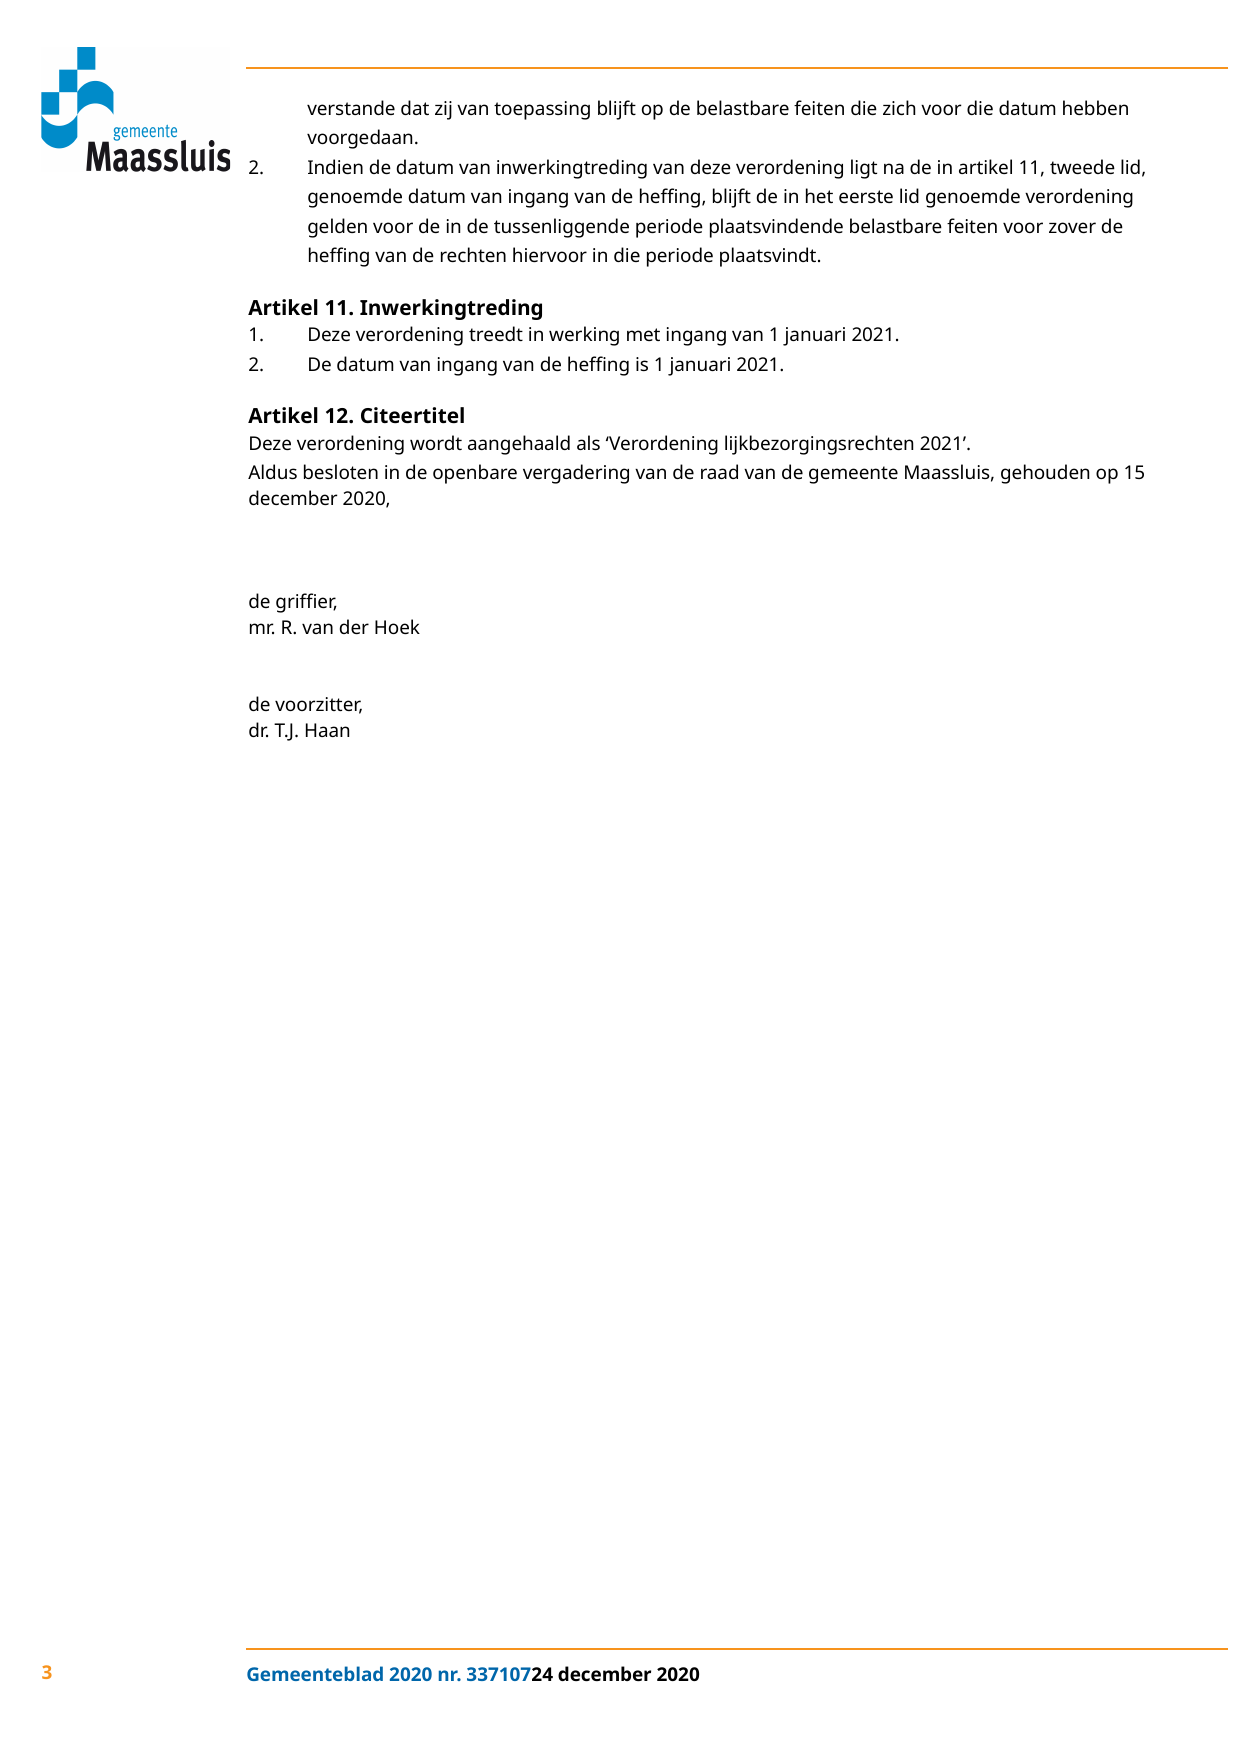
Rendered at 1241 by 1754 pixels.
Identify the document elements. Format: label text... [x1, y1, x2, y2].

list Indien de datum van inwerkingtreding van deze verordening ligt na de in artikel 11, tweede lid, genoemde datum van ingang van de heffing, blijft de in het eerste lid genoemde verordening gelden voor de in de tussenliggende periode plaatsvindende belastbare feiten voor zover de heffing van de rechten hiervoor in die periode plaatsvindt. [248, 154, 1152, 268]
text Aldus besloten in de openbare vergadering van de raad van de gemeente Maassluis, gehouden op 15 december 2020, [248, 459, 1152, 511]
text de voorzitter, [248, 691, 1152, 717]
picture [41, 47, 231, 172]
list Deze verordening treedt in werking met ingang van 1 januari 2021. [248, 322, 1152, 347]
text dr. T.J. Haan [248, 717, 1152, 743]
picture [41, 47, 77, 92]
list De datum van ingang van de heffing is 1 januari 2021. [248, 351, 1152, 377]
text Deze verordening wordt aangehaald als ‘Verordening lijkbezorgingsrechten 2021’. [248, 430, 1152, 456]
text Artikel 11. Inwerkingtreding [248, 293, 1152, 322]
list verstande dat zij van toepassing blijft op de belastbare feiten die zich voor die datum hebben voorgedaan. [248, 95, 1152, 150]
text de griffier, [248, 588, 1152, 614]
text mr. R. van der Hoek [248, 614, 1152, 640]
text Artikel 12. Citeertitel [248, 402, 1152, 430]
